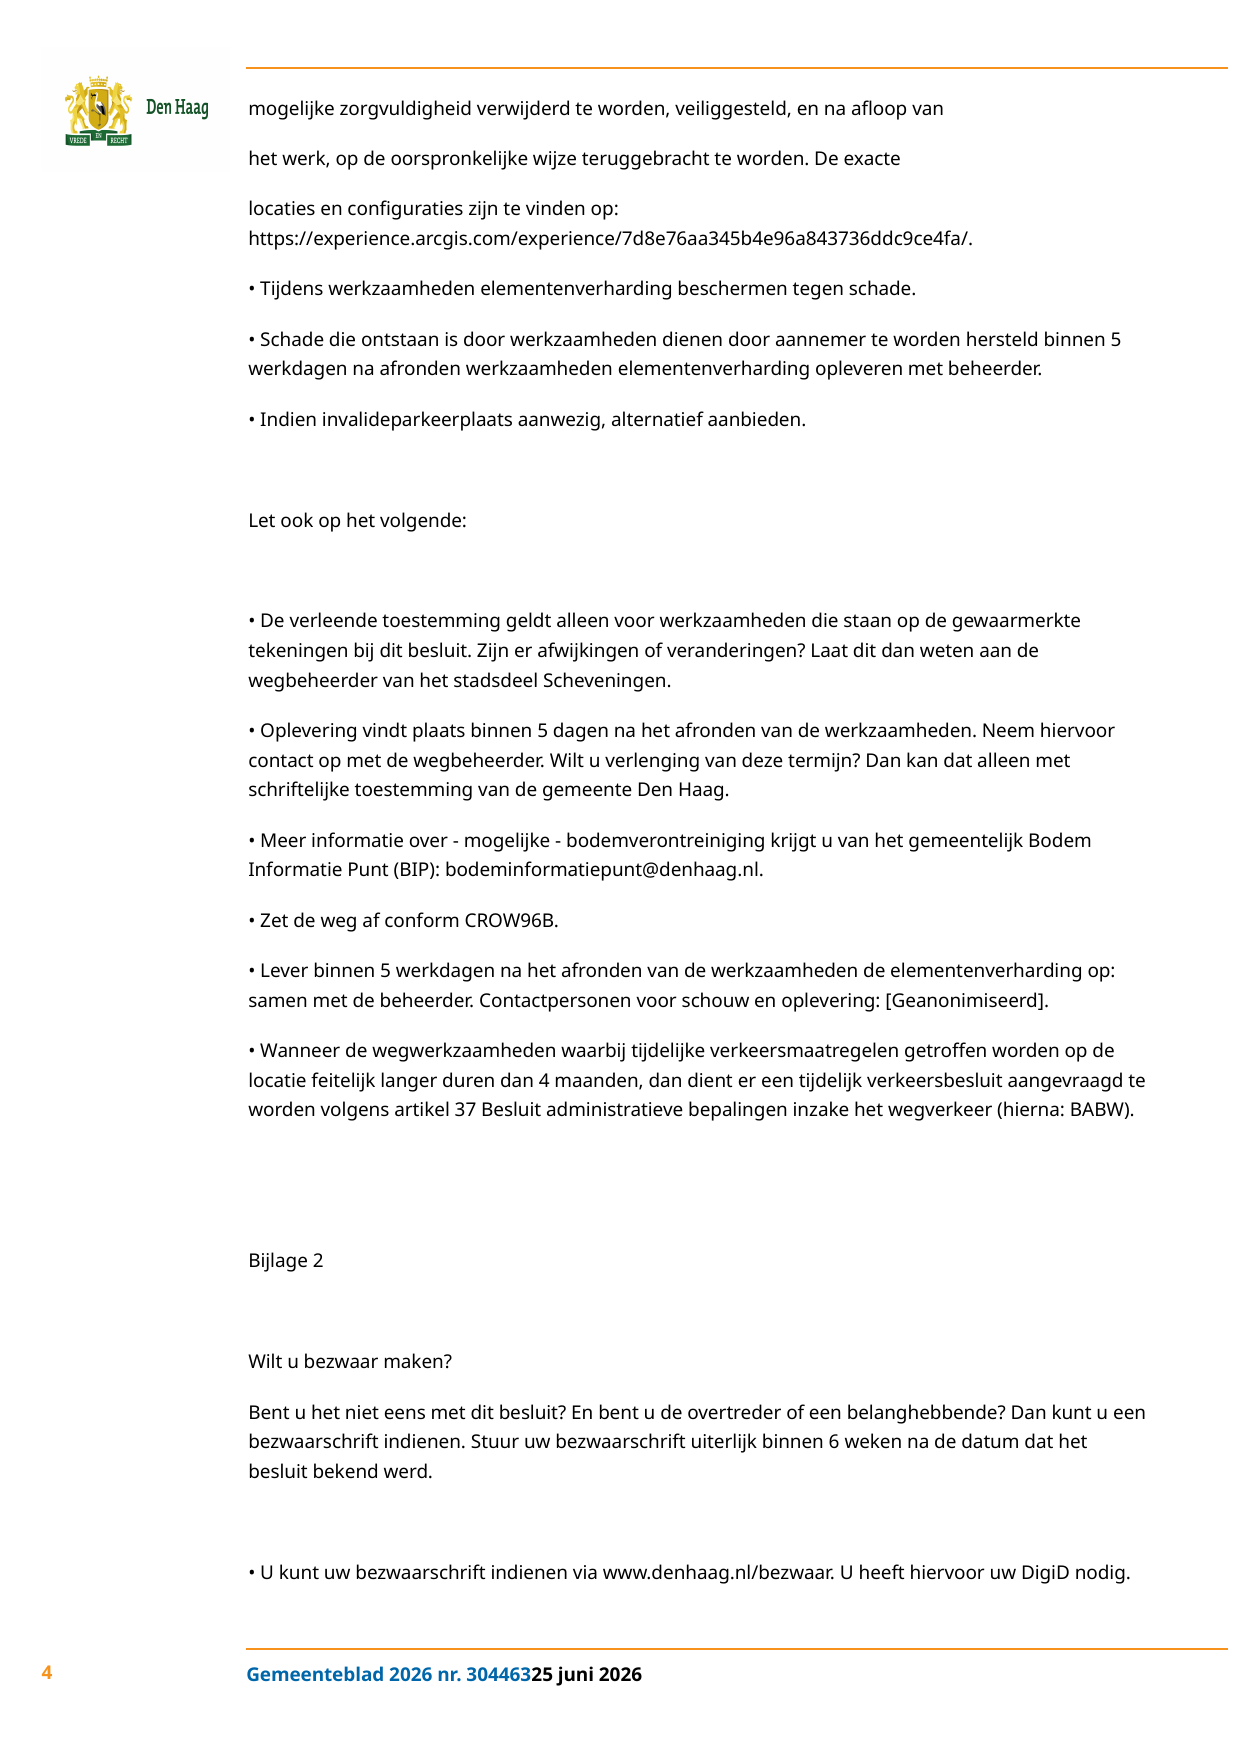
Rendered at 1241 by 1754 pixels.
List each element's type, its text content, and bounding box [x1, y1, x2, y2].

text het werk, op de oorspronkelijke wijze teruggebracht te worden. De exacte [248, 145, 1152, 171]
text • U kunt uw bezwaarschrift indienen via www.denhaag.nl/bezwaar. U heeft hiervoor uw DigiD nodig. [248, 1559, 1152, 1585]
text • Zet de weg af conform CROW96B. [248, 907, 1152, 933]
text Bijlage 2 [248, 1248, 1152, 1273]
text Wilt u bezwaar maken? [248, 1348, 1152, 1374]
text mogelijke zorgvuldigheid verwijderd te worden, veiliggesteld, en na afloop van [248, 95, 1152, 121]
text • Oplevering vindt plaats binnen 5 dagen na het afronden van de werkzaamheden. Neem hiervoor contact op met de wegbeheerder. Wilt u verlenging van deze termijn? Dan kan dat alleen met schriftelijke toestemming van de gemeente Den Haag. [248, 717, 1152, 802]
text • Tijdens werkzaamheden elementenverharding beschermen tegen schade. [248, 276, 1152, 301]
picture [41, 47, 231, 172]
text • Wanneer de wegwerkzaamheden waarbij tijdelijke verkeersmaatregelen getroffen worden op de locatie feitelijk langer duren dan 4 maanden, dan dient er een tijdelijk verkeersbesluit aangevraagd te worden volgens artikel 37 Besluit administratieve bepalingen inzake het wegverkeer (hierna: BABW). [248, 1037, 1152, 1122]
text • Lever binnen 5 werkdagen na het afronden van de werkzaamheden de elementenverharding op: samen met de beheerder. Contactpersonen voor schouw en oplevering: [Geanonimiseerd]. [248, 957, 1152, 1013]
text locaties en configuraties zijn te vinden op: https://experience.arcgis.com/experience/7d8e76aa345b4e96a843736ddc9ce4fa/. [248, 196, 1152, 251]
text • De verleende toestemming geldt alleen voor werkzaamheden die staan op de gewaarmerkte tekeningen bij dit besluit. Zijn er afwijkingen of veranderingen? Laat dit dan weten aan de wegbeheerder van het stadsdeel Scheveningen. [248, 608, 1152, 693]
text Let ook op het volgende: [248, 507, 1152, 533]
text Bent u het niet eens met dit besluit? En bent u de overtreder of een belanghebbende? Dan kunt u een bezwaarschrift indienen. Stuur uw bezwaarschrift uiterlijk binnen 6 weken na de datum dat het besluit bekend werd. [248, 1399, 1152, 1484]
text • Indien invalideparkeerplaats aanwezig, alternatief aanbieden. [248, 406, 1152, 432]
text • Meer informatie over - mogelijke - bodemverontreiniging krijgt u van het gemeentelijk Bodem Informatie Punt (BIP): bodeminformatiepunt@denhaag.nl. [248, 827, 1152, 882]
text • Schade die ontstaan is door werkzaamheden dienen door aannemer te worden hersteld binnen 5 werkdagen na afronden werkzaamheden elementenverharding opleveren met beheerder. [248, 326, 1152, 381]
